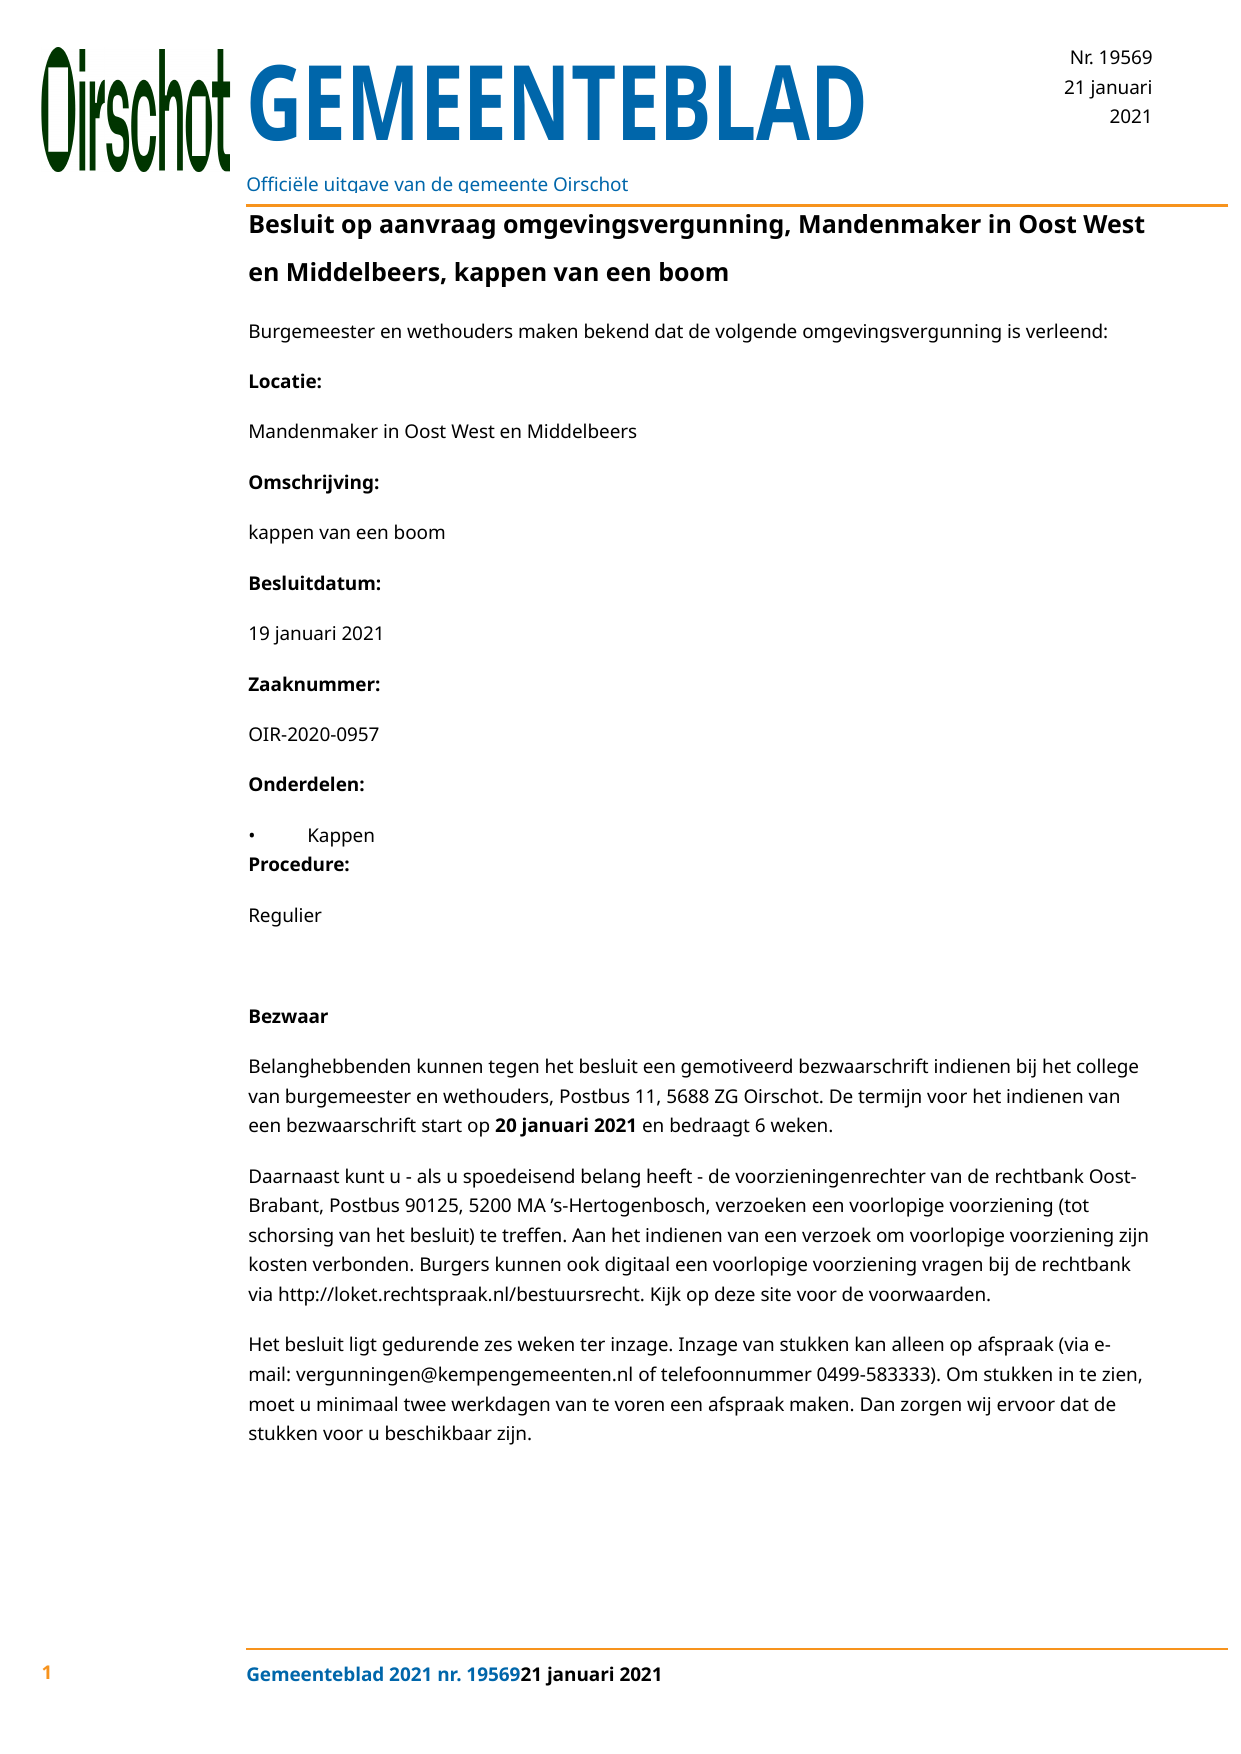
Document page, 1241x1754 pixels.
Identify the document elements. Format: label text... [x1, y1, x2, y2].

text 19 januari 2021 [248, 620, 1152, 646]
text Onderdelen: [248, 772, 1152, 797]
text kappen van een boom [248, 519, 1152, 545]
text Procedure: [248, 852, 1152, 877]
text Burgemeester en wethouders maken bekend dat de volgende omgevingsvergunning is verleend: [248, 318, 1152, 344]
picture [41, 47, 231, 172]
text Daarnaast kunt u - als u spoedeisend belang heeft - de voorzieningenrechter van de rechtbank Oost-Brabant, Postbus 90125, 5200 MA ’s-Hertogenbosch, verzoeken een voorlopige voorziening (tot schorsing van het besluit) te treffen. Aan het indienen van een verzoek om voorlopige voorziening zijn kosten verbonden. Burgers kunnen ook digitaal een voorlopige voorziening vragen bij de rechtbank via http://loket.rechtspraak.nl/bestuursrecht. Kijk op deze site voor de voorwaarden. [248, 1163, 1152, 1307]
text Mandenmaker in Oost West en Middelbeers [248, 419, 1152, 444]
text Besluitdatum: [248, 570, 1152, 596]
text Locatie: [248, 368, 1152, 394]
text Besluit op aanvraag omgevingsvergunning, Mandenmaker in Oost West en Middelbeers, kappen van een boom [248, 207, 1152, 288]
text Belanghebbenden kunnen tegen het besluit een gemotiveerd bezwaarschrift indienen bij het college van burgemeester en wethouders, Postbus 11, 5688 ZG Oirschot. De termijn voor het indienen van een bezwaarschrift start op 20 januari 2021 en bedraagt 6 weken. [248, 1053, 1152, 1138]
text Regulier [248, 902, 1152, 928]
text Zaaknummer: [248, 671, 1152, 697]
text Omschrijving: [248, 469, 1152, 495]
text OIR-2020-0957 [248, 721, 1152, 747]
text Bezwaar [248, 1003, 1152, 1029]
text Het besluit ligt gedurende zes weken ter inzage. Inzage van stukken kan alleen op afspraak (via e-mail: vergunningen@kempengemeenten.nl of telefoonnummer 0499-583333). Om stukken in te zien, moet u minimaal twee werkdagen van te voren een afspraak maken. Dan zorgen wij ervoor dat de stukken voor u beschikbaar zijn. [248, 1332, 1152, 1446]
list Kappen [248, 822, 1152, 848]
